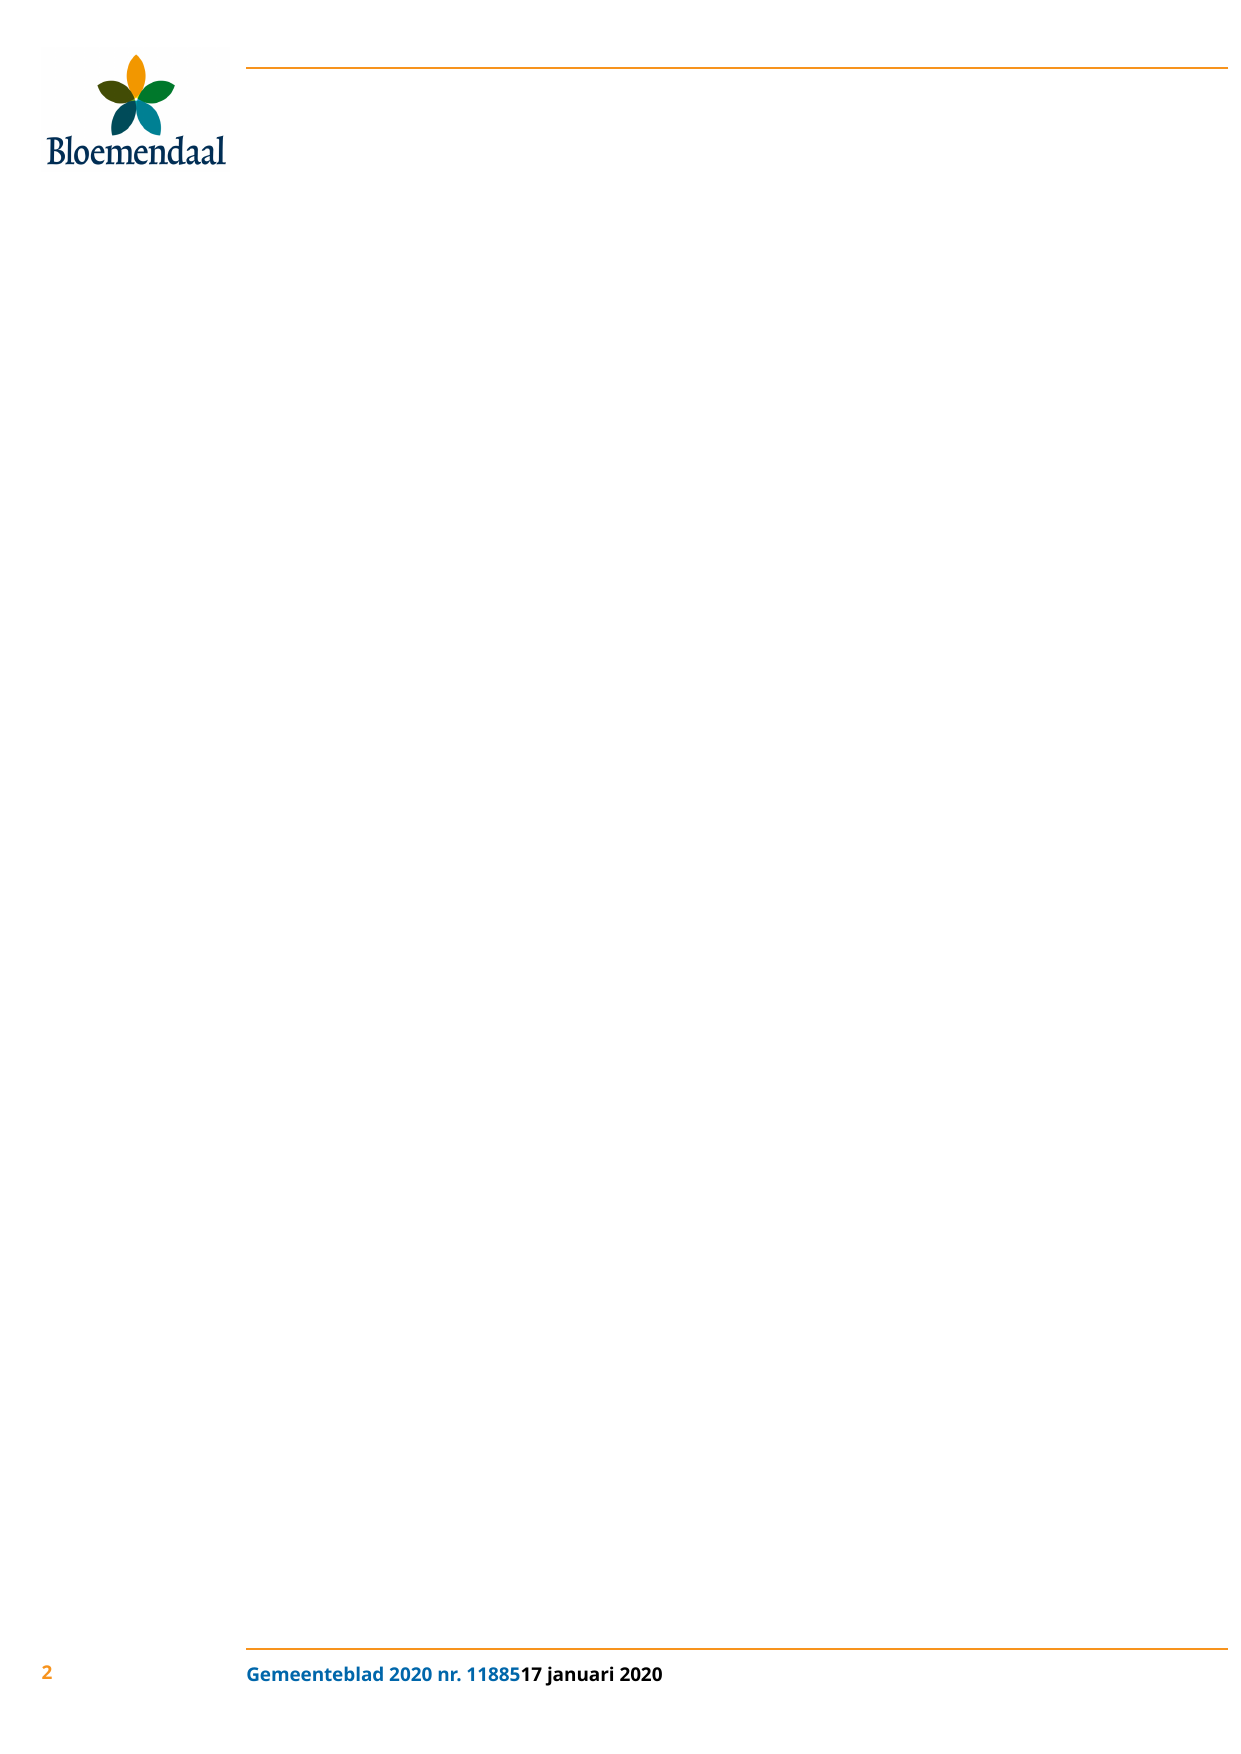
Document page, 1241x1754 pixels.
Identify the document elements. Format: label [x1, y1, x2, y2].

picture [41, 47, 231, 172]
